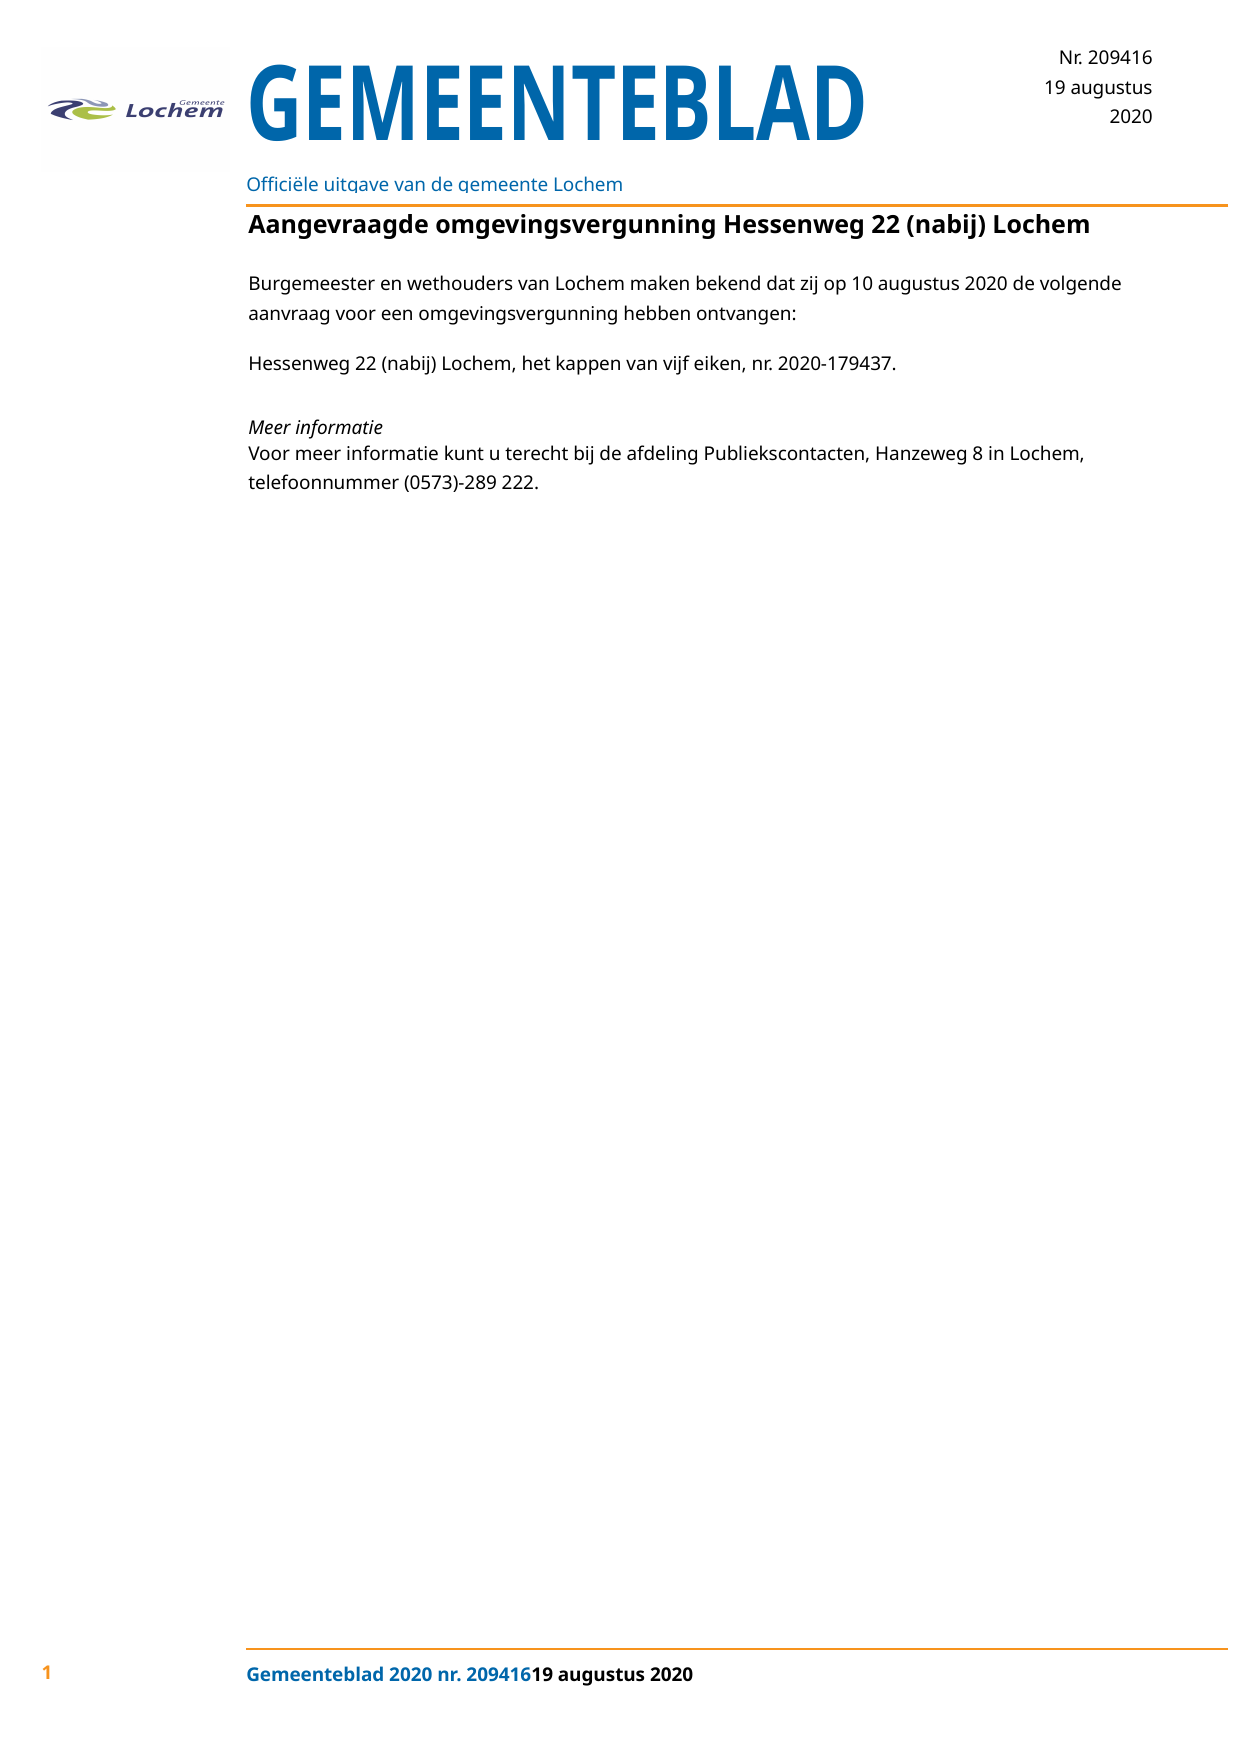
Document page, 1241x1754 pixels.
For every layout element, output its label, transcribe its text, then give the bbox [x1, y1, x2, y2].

picture [41, 47, 231, 172]
text Meer informatie [248, 414, 1152, 440]
text Voor meer informatie kunt u terecht bij de afdeling Publiekscontacten, Hanzeweg 8 in Lochem, telefoonnummer (0573)-289 222. [248, 440, 1152, 495]
text Burgemeester en wethouders van Lochem maken bekend dat zij op 10 augustus 2020 de volgende aanvraag voor een omgevingsvergunning hebben ontvangen: [248, 270, 1152, 326]
text Hessenweg 22 (nabij) Lochem, het kappen van vijf eiken, nr. 2020-179437. [248, 350, 1152, 376]
text Aangevraagde omgevingsvergunning Hessenweg 22 (nabij) Lochem [248, 207, 1152, 241]
